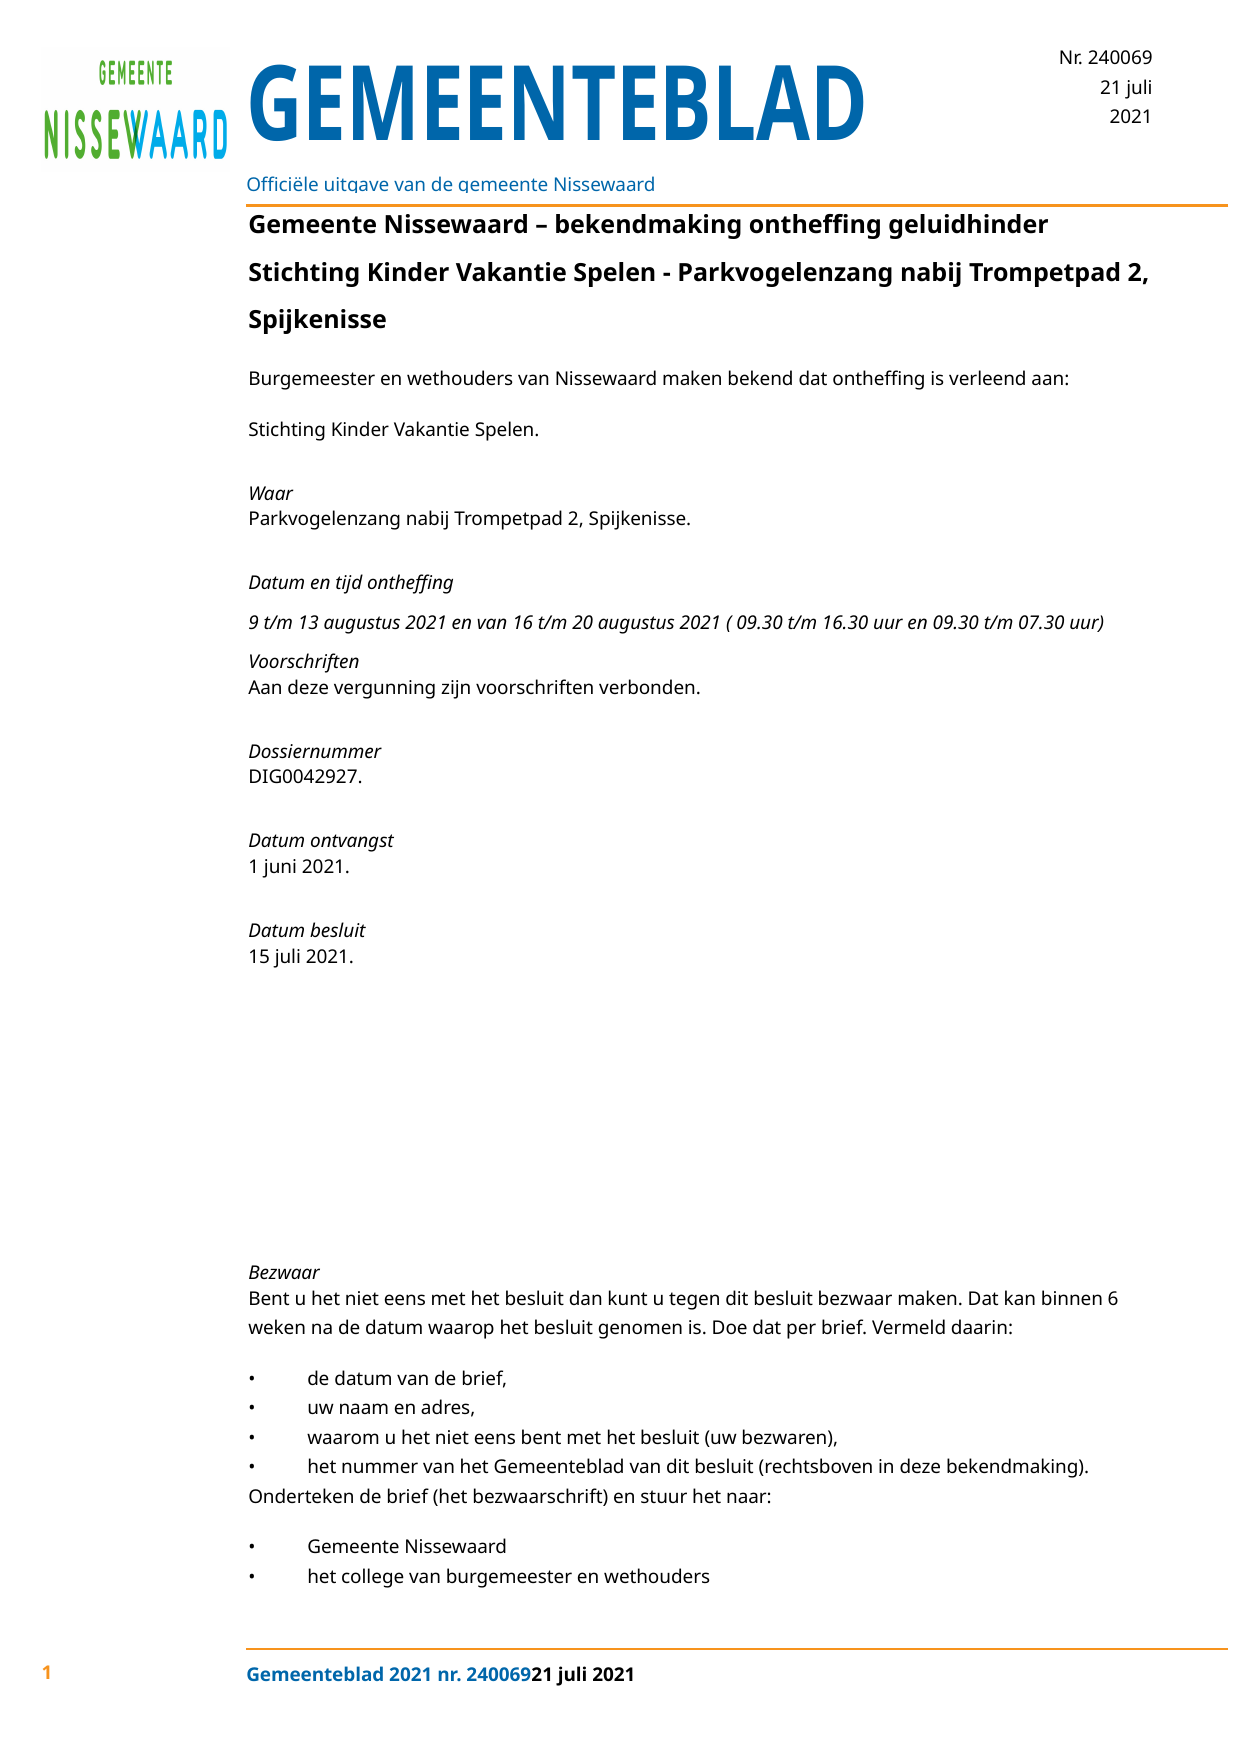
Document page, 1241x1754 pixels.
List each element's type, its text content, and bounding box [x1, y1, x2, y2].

list uw naam en adres, [248, 1394, 1152, 1420]
text Bent u het niet eens met het besluit dan kunt u tegen dit besluit bezwaar maken. Dat kan binnen 6 weken na de datum waarop het besluit genomen is. Doe dat per brief. Vermeld daarin: [248, 1285, 1152, 1340]
text Stichting Kinder Vakantie Spelen. [248, 416, 1152, 442]
list het college van burgemeester en wethouders [248, 1563, 1152, 1589]
text Bezwaar [248, 1259, 1152, 1285]
list Gemeente Nissewaard [248, 1533, 1152, 1559]
list de datum van de brief, [248, 1365, 1152, 1390]
text 1 juni 2021. [248, 853, 1152, 879]
list waarom u het niet eens bent met het besluit (uw bezwaren), [248, 1424, 1152, 1449]
list het nummer van het Gemeenteblad van dit besluit (rechtsboven in deze bekendmaking). [248, 1453, 1152, 1479]
text DIG0042927. [248, 763, 1152, 789]
text Burgemeester en wethouders van Nissewaard maken bekend dat ontheffing is verleend aan: [248, 366, 1152, 391]
text Datum besluit [248, 917, 1152, 943]
text 9 t/m 13 augustus 2021 en van 16 t/m 20 augustus 2021 ( 09.30 t/m 16.30 uur en 09.30 t/m 07.30 uur) [248, 609, 1152, 634]
text Waar [248, 480, 1152, 506]
text Voorschriften [248, 648, 1152, 674]
picture [41, 47, 231, 172]
text Dossiernummer [248, 738, 1152, 763]
text Onderteken de brief (het bezwaarschrift) en stuur het naar: [248, 1483, 1152, 1509]
text Datum ontvangst [248, 827, 1152, 853]
text Parkvogelenzang nabij Trompetpad 2, Spijkenisse. [248, 506, 1152, 531]
text Aan deze vergunning zijn voorschriften verbonden. [248, 674, 1152, 699]
text 15 juli 2021. [248, 943, 1152, 969]
text Datum en tijd ontheffing [248, 569, 1152, 595]
text Gemeente Nissewaard – bekendmaking ontheffing geluidhinder Stichting Kinder Vakantie Spelen - Parkvogelenzang nabij Trompetpad 2, Spijkenisse [248, 207, 1152, 336]
